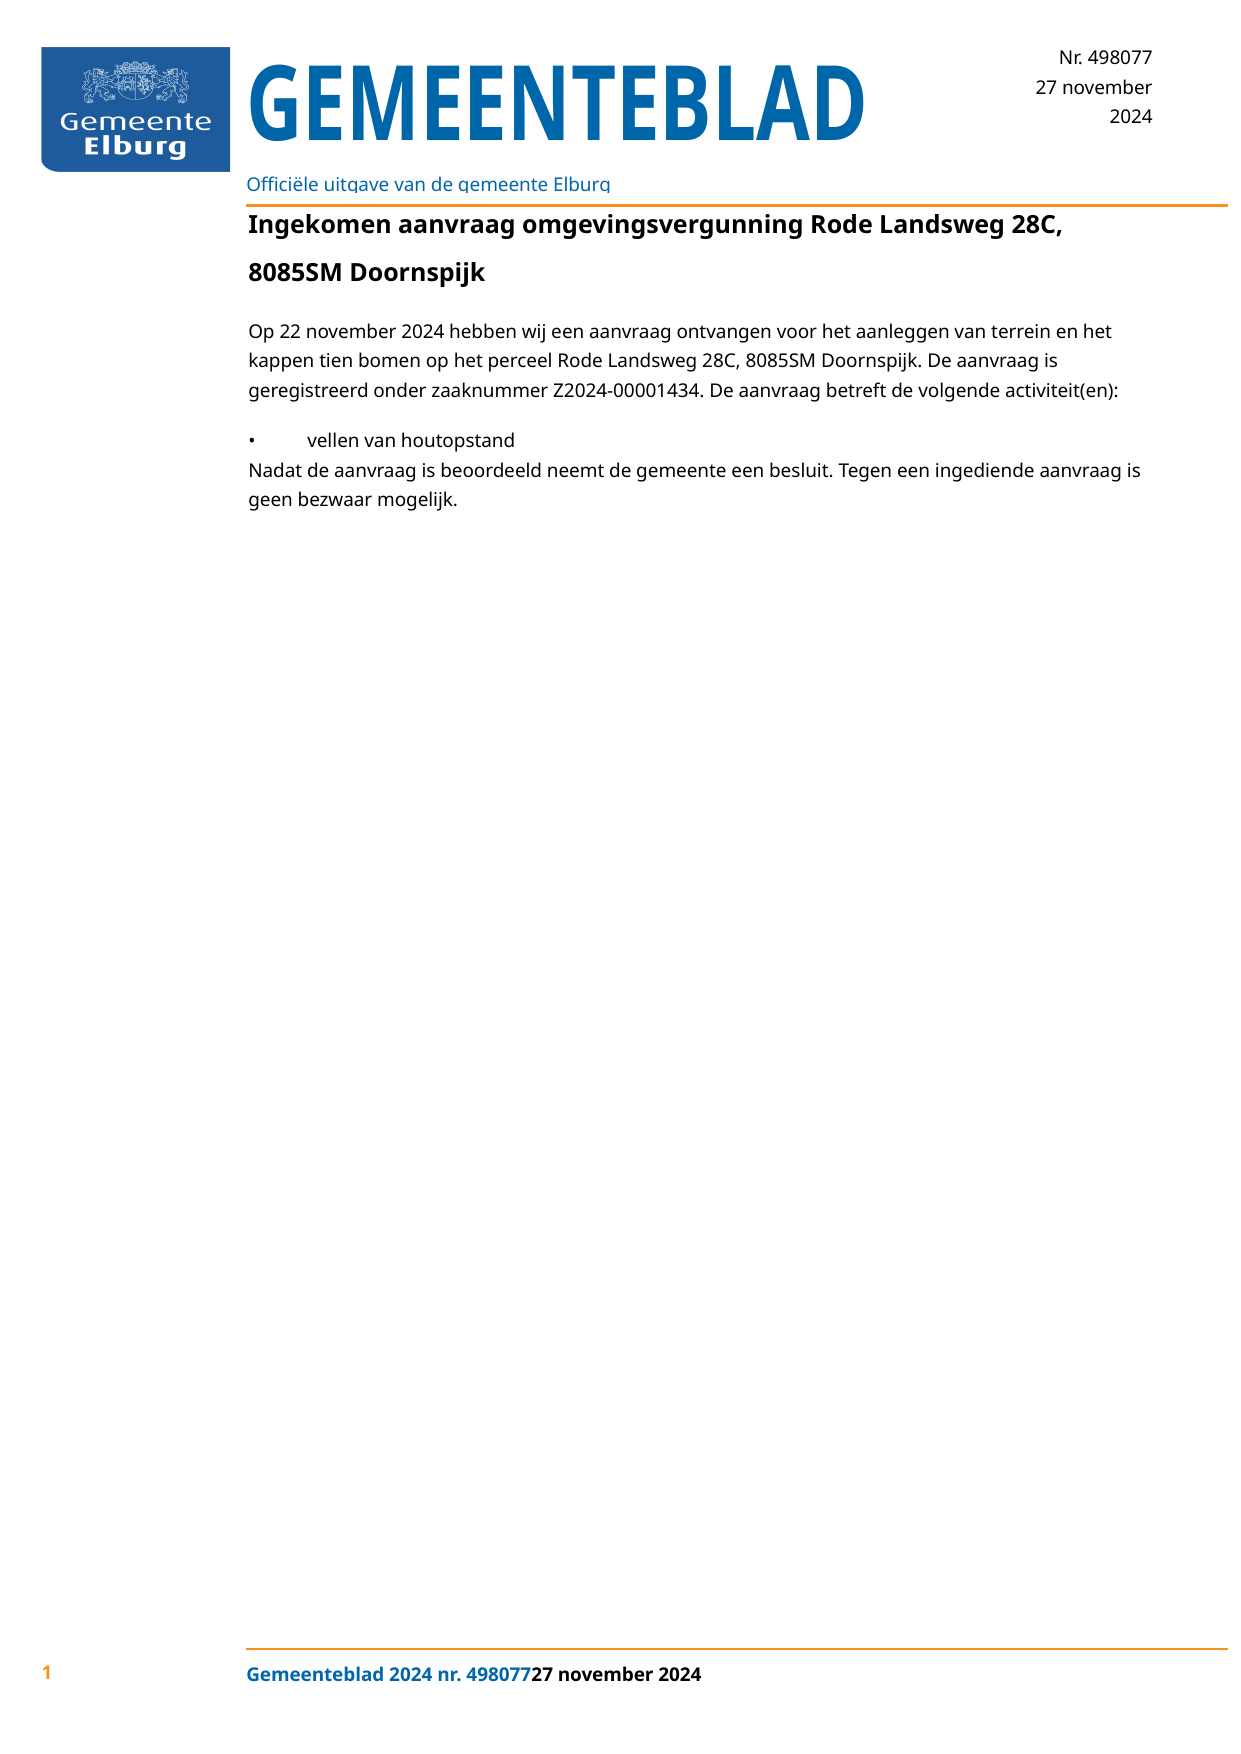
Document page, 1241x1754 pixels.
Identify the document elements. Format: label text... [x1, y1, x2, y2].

picture [41, 47, 231, 172]
text Nadat de aanvraag is beoordeeld neemt de gemeente een besluit. Tegen een ingediende aanvraag is geen bezwaar mogelijk. [248, 457, 1152, 512]
text Ingekomen aanvraag omgevingsvergunning Rode Landsweg 28C, 8085SM Doornspijk [248, 207, 1152, 288]
list vellen van houtopstand [248, 427, 1152, 453]
text Op 22 november 2024 hebben wij een aanvraag ontvangen voor het aanleggen van terrein en het kappen tien bomen op het perceel Rode Landsweg 28C, 8085SM Doornspijk. De aanvraag is geregistreerd onder zaaknummer Z2024-00001434. De aanvraag betreft de volgende activiteit(en): [248, 318, 1152, 403]
